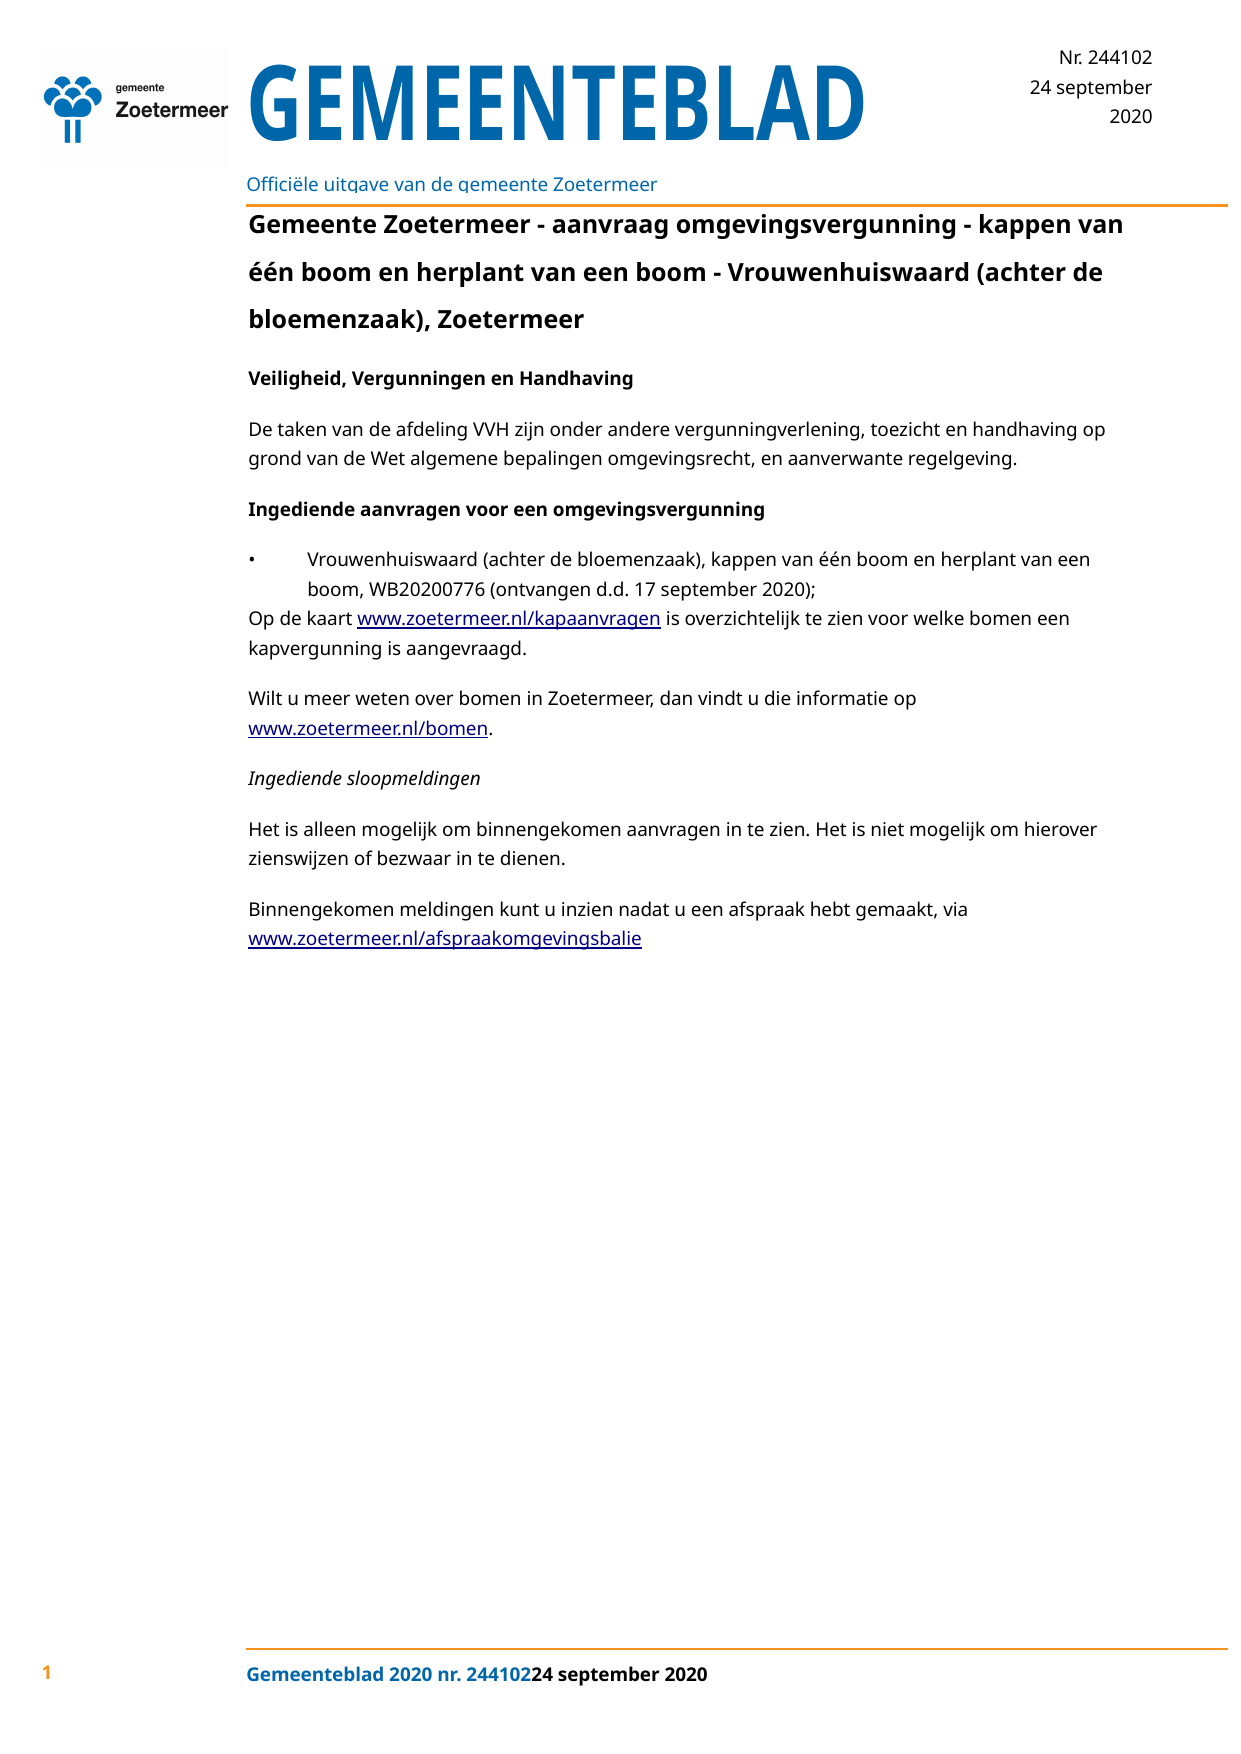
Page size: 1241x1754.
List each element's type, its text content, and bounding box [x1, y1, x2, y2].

text Ingediende aanvragen voor een omgevingsvergunning [248, 496, 1152, 522]
text Het is alleen mogelijk om binnengekomen aanvragen in te zien. Het is niet mogelijk om hierover zienswijzen of bezwaar in te dienen. [248, 816, 1152, 871]
list Vrouwenhuiswaard (achter de bloemenzaak), kappen van één boom en herplant van een boom, WB20200776 (ontvangen d.d. 17 september 2020); [248, 546, 1152, 602]
text Binnengekomen meldingen kunt u inzien nadat u een afspraak hebt gemaakt, via www.zoetermeer.nl/afspraakomgevingsbalie [248, 896, 1152, 951]
text Op de kaart www.zoetermeer.nl/kapaanvragen is overzichtelijk te zien voor welke bomen een kapvergunning is aangevraagd. [248, 606, 1152, 661]
text De taken van de afdeling VVH zijn onder andere vergunningverlening, toezicht en handhaving op grond van de Wet algemene bepalingen omgevingsrecht, en aanverwante regelgeving. [248, 416, 1152, 471]
picture [41, 47, 231, 172]
text Veiligheid, Vergunningen en Handhaving [248, 366, 1152, 391]
text Wilt u meer weten over bomen in Zoetermeer, dan vindt u die informatie op www.zoetermeer.nl/bomen. [248, 686, 1152, 741]
text Ingediende sloopmeldingen [248, 766, 1152, 791]
text Gemeente Zoetermeer - aanvraag omgevingsvergunning - kappen van één boom en herplant van een boom - Vrouwenhuiswaard (achter de bloemenzaak), Zoetermeer [248, 207, 1152, 336]
